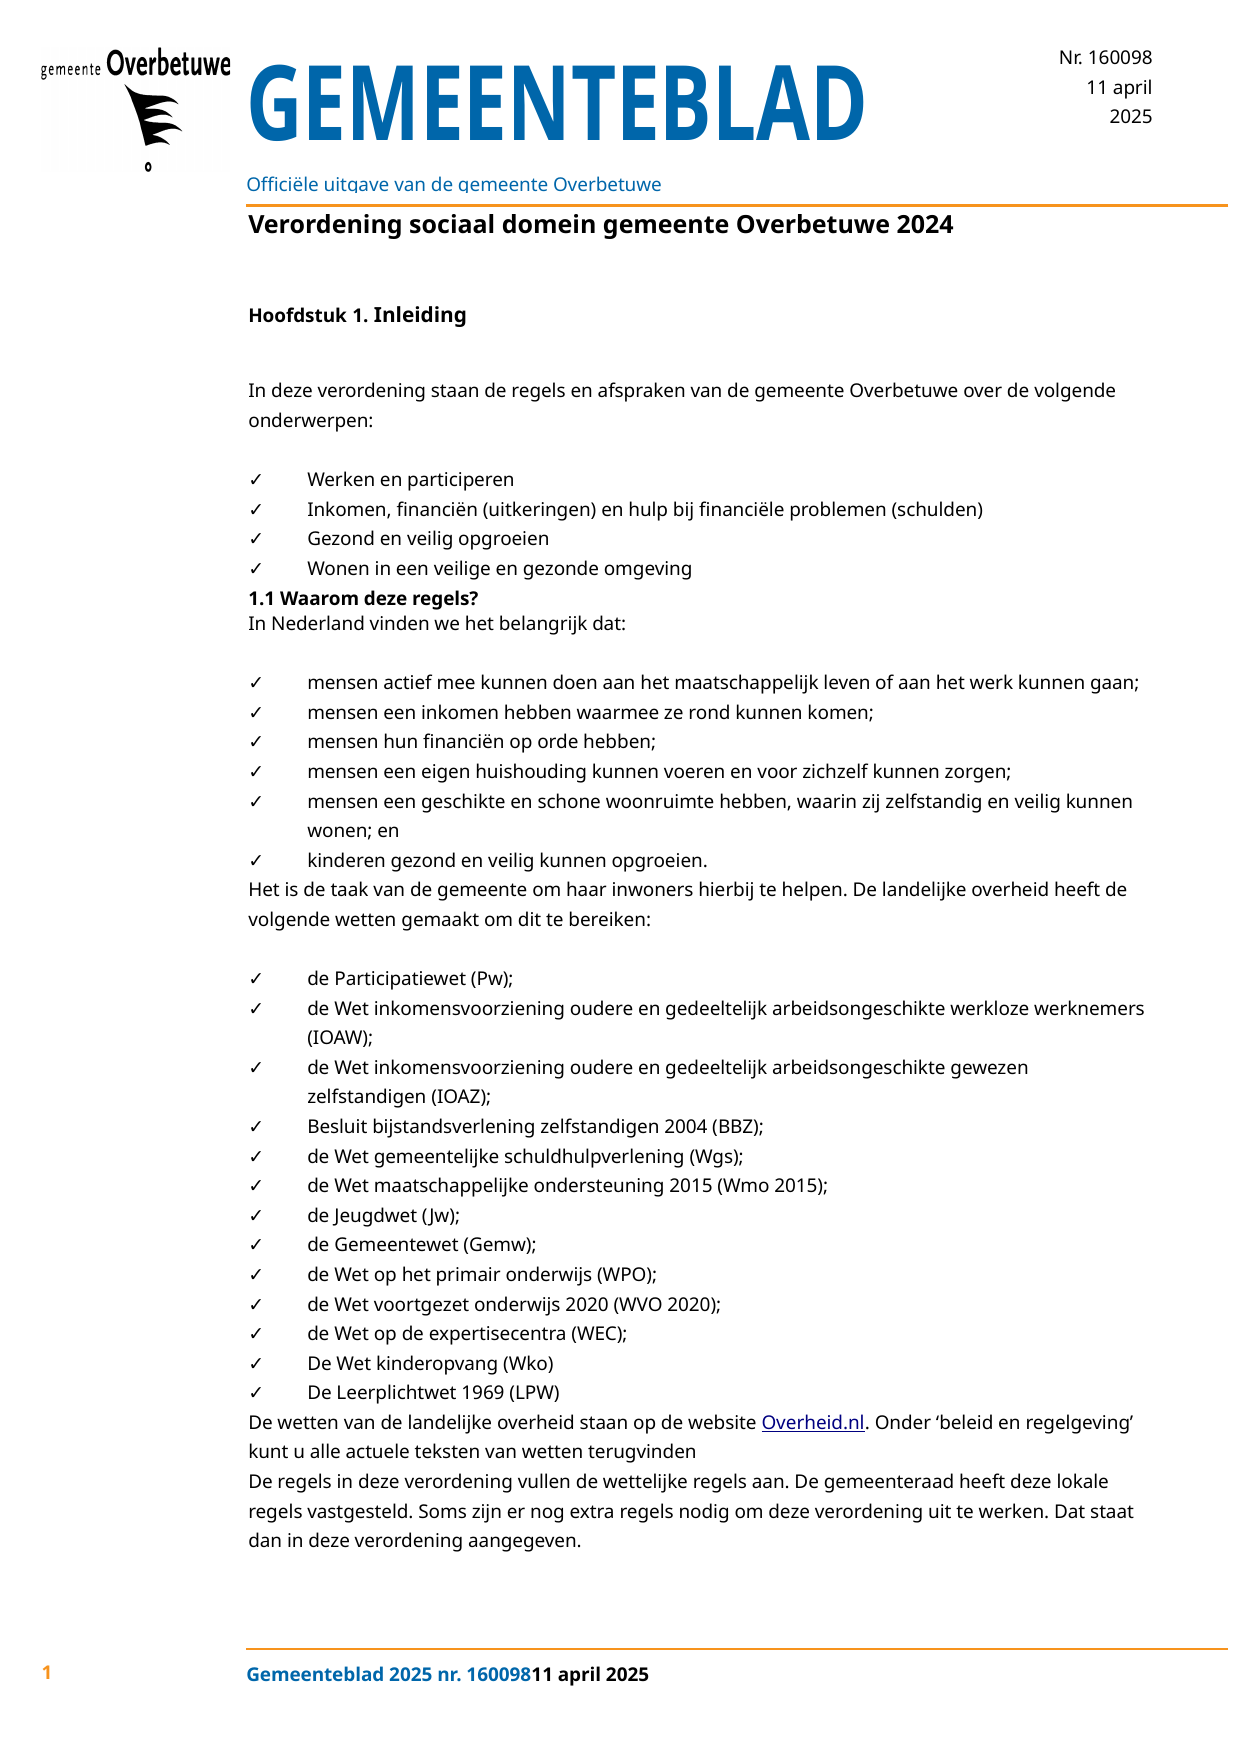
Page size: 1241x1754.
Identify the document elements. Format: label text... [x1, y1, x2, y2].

list Gezond en veilig opgroeien [248, 526, 1152, 551]
list mensen hun financiën op orde hebben; [248, 729, 1152, 754]
list de Wet op de expertisecentra (WEC); [248, 1320, 1152, 1346]
text 1.1 Waarom deze regels? [248, 585, 1152, 610]
text Het is de taak van de gemeente om haar inwoners hierbij te helpen. De landelijke overheid heeft de volgende wetten gemaakt om dit te bereiken: [248, 877, 1152, 932]
list mensen een inkomen hebben waarmee ze rond kunnen komen; [248, 699, 1152, 725]
list Werken en participeren [248, 466, 1152, 492]
list de Wet voortgezet onderwijs 2020 (WVO 2020); [248, 1291, 1152, 1317]
list Inkomen, financiën (uitkeringen) en hulp bij financiële problemen (schulden) [248, 496, 1152, 522]
text De wetten van de landelijke overheid staan op de website Overheid.nl. Onder ‘beleid en regelgeving’ kunt u alle actuele teksten van wetten terugvinden [248, 1409, 1152, 1464]
list de Wet inkomensvoorziening oudere en gedeeltelijk arbeidsongeschikte gewezen zelfstandigen (IOAZ); [248, 1054, 1152, 1109]
text In deze verordening staan de regels en afspraken van de gemeente Overbetuwe over de volgende onderwerpen: [248, 378, 1152, 433]
list de Participatiewet (Pw); [248, 965, 1152, 991]
text Verordening sociaal domein gemeente Overbetuwe 2024 [248, 207, 1152, 241]
text De regels in deze verordening vullen de wettelijke regels aan. De gemeenteraad heeft deze lokale regels vastgesteld. Soms zijn er nog extra regels nodig om deze verordening uit te werken. Dat staat dan in deze verordening aangegeven. [248, 1468, 1152, 1553]
list de Wet maatschappelijke ondersteuning 2015 (Wmo 2015); [248, 1172, 1152, 1198]
list mensen een eigen huishouding kunnen voeren en voor zichzelf kunnen zorgen; [248, 758, 1152, 784]
list de Wet inkomensvoorziening oudere en gedeeltelijk arbeidsongeschikte werkloze werknemers (IOAW); [248, 995, 1152, 1050]
list De Wet kinderopvang (Wko) [248, 1350, 1152, 1376]
list kinderen gezond en veilig kunnen opgroeien. [248, 847, 1152, 873]
picture [41, 47, 231, 172]
text Hoofdstuk 1. Inleiding [248, 300, 1152, 328]
list De Leerplichtwet 1969 (LPW) [248, 1379, 1152, 1405]
list Wonen in een veilige en gezonde omgeving [248, 555, 1152, 581]
text In Nederland vinden we het belangrijk dat: [248, 610, 1152, 636]
list de Jeugdwet (Jw); [248, 1202, 1152, 1228]
list de Gemeentewet (Gemw); [248, 1232, 1152, 1257]
list de Wet op het primair onderwijs (WPO); [248, 1261, 1152, 1287]
list mensen actief mee kunnen doen aan het maatschappelijk leven of aan het werk kunnen gaan; [248, 669, 1152, 695]
list de Wet gemeentelijke schuldhulpverlening (Wgs); [248, 1143, 1152, 1169]
list Besluit bijstandsverlening zelfstandigen 2004 (BBZ); [248, 1113, 1152, 1139]
list mensen een geschikte en schone woonruimte hebben, waarin zij zelfstandig en veilig kunnen wonen; en [248, 788, 1152, 843]
